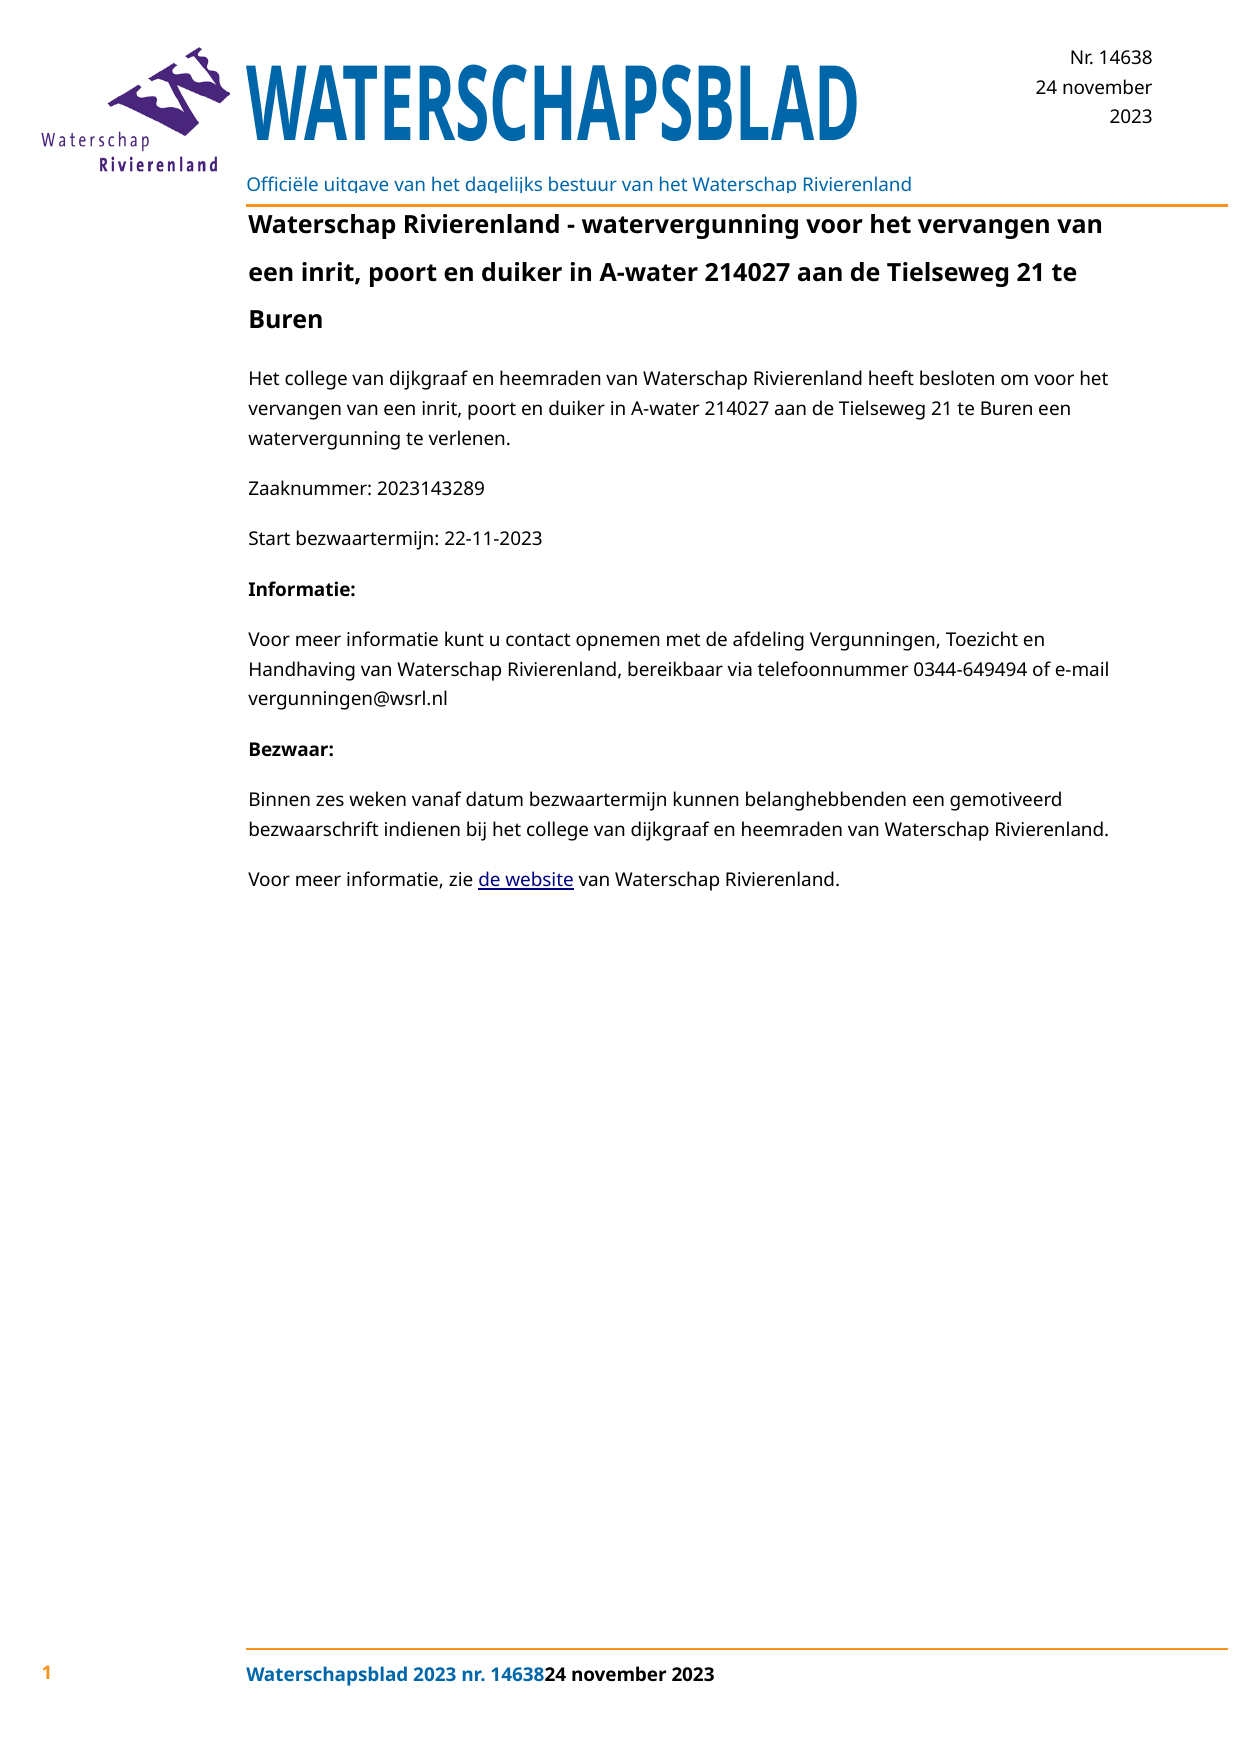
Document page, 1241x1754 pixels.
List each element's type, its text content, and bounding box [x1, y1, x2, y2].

picture [41, 47, 231, 172]
text Informatie: [248, 576, 1152, 602]
text Waterschap Rivierenland - watervergunning voor het vervangen van een inrit, poort en duiker in A-water 214027 aan de Tielseweg 21 te Buren [248, 207, 1152, 336]
text Het college van dijkgraaf en heemraden van Waterschap Rivierenland heeft besloten om voor het vervangen van een inrit, poort en duiker in A-water 214027 aan de Tielseweg 21 te Buren een watervergunning te verlenen. [248, 366, 1152, 450]
text Start bezwaartermijn: 22-11-2023 [248, 526, 1152, 551]
text Voor meer informatie, zie de website van Waterschap Rivierenland. [248, 866, 1152, 892]
text Zaaknummer: 2023143289 [248, 475, 1152, 501]
text Binnen zes weken vanaf datum bezwaartermijn kunnen belanghebbenden een gemotiveerd bezwaarschrift indienen bij het college van dijkgraaf en heemraden van Waterschap Rivierenland. [248, 786, 1152, 842]
text Bezwaar: [248, 736, 1152, 762]
text Voor meer informatie kunt u contact opnemen met de afdeling Vergunningen, Toezicht en Handhaving van Waterschap Rivierenland, bereikbaar via telefoonnummer 0344-649494 of e-mail vergunningen@wsrl.nl [248, 626, 1152, 711]
